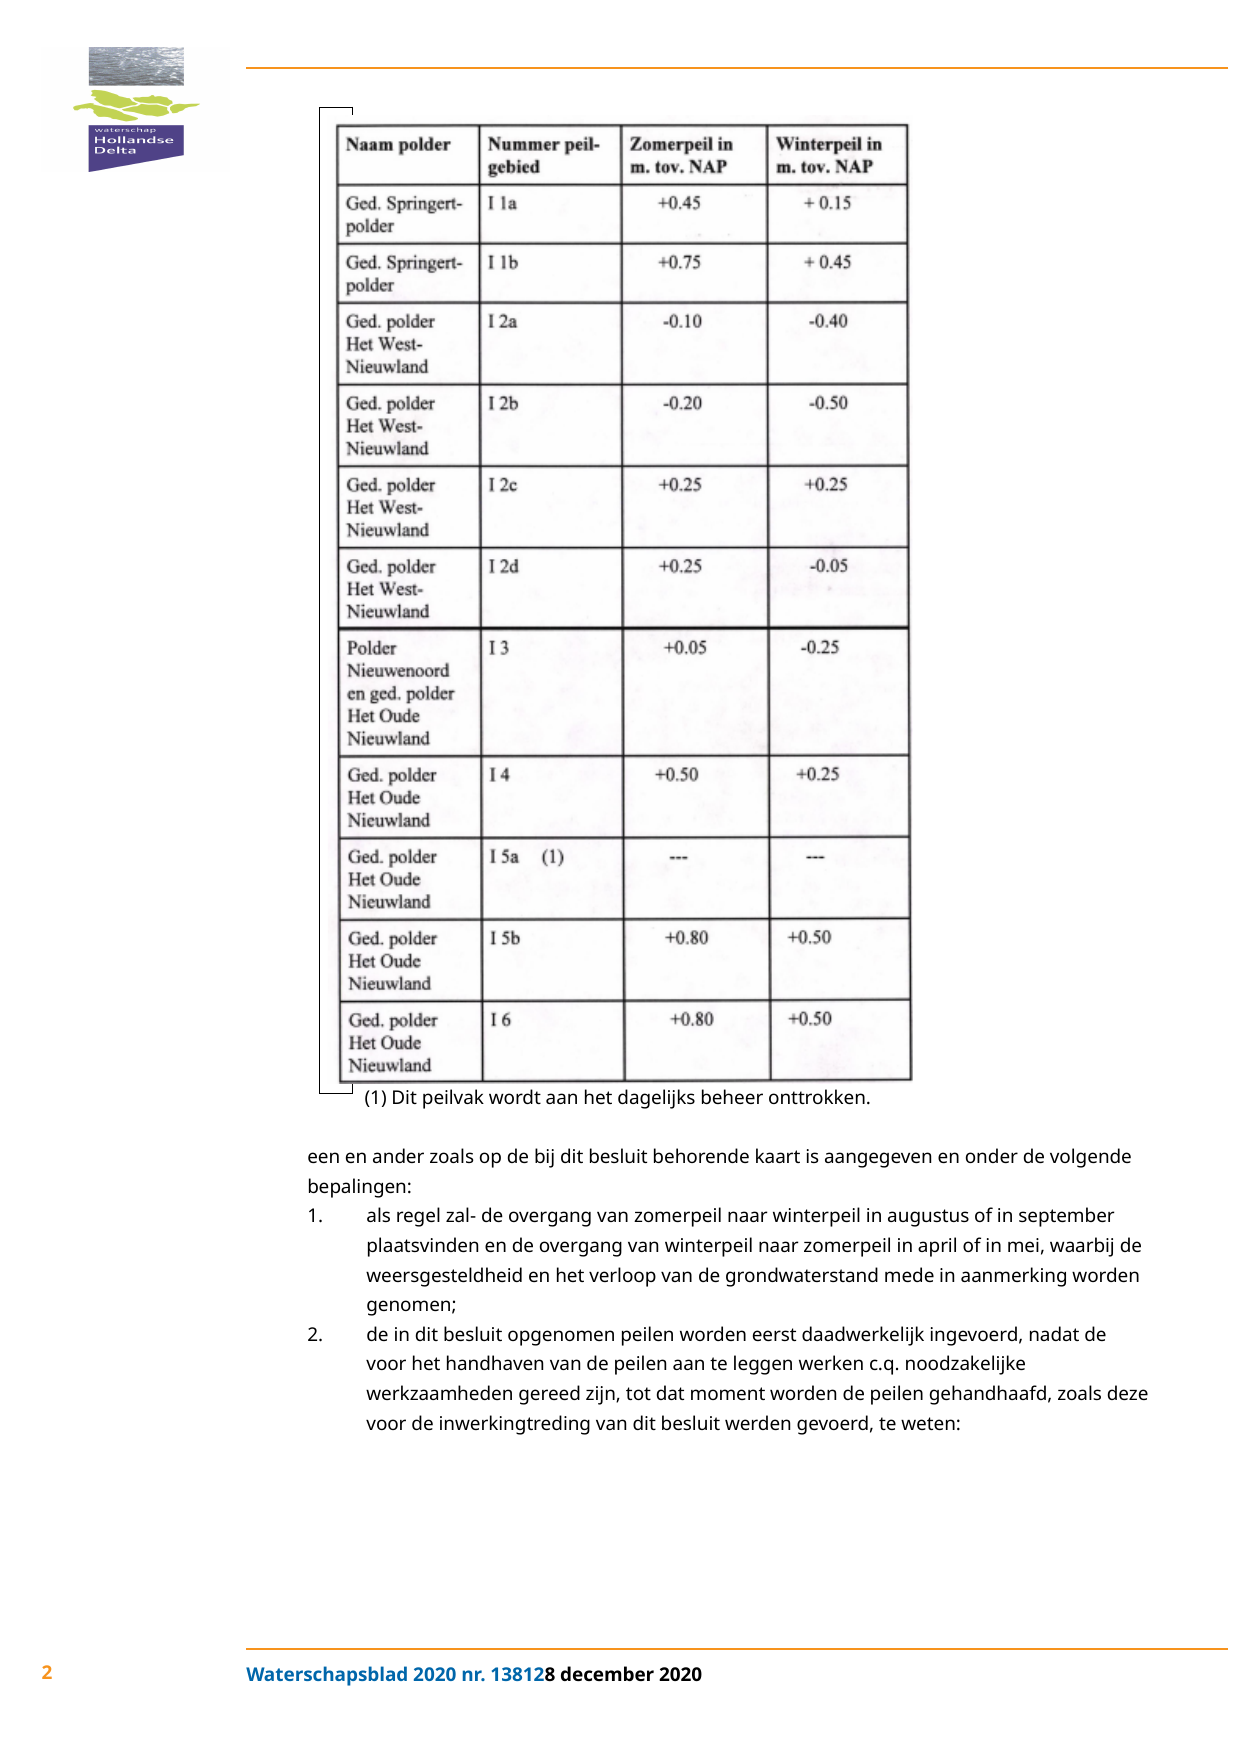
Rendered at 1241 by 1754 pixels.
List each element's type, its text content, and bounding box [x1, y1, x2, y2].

picture [327, 115, 913, 1084]
list een en ander zoals op de bij dit besluit behorende kaart is aangegeven en onder de volgende bepalingen: [248, 1143, 1152, 1199]
list als regel zal- de overgang van zomerpeil naar winterpeil in augustus of in september plaatsvinden en de overgang van winterpeil naar zomerpeil in april of in mei, waarbij de weersgesteldheid en het verloop van de grondwaterstand mede in aanmerking worden genomen; [307, 1203, 1152, 1317]
list de in dit besluit opgenomen peilen worden eerst daadwerkelijk ingevoerd, nadat de voor het handhaven van de peilen aan te leggen werken c.q. noodzakelijke werkzaamheden gereed zijn, tot dat moment worden de peilen gehandhaafd, zoals deze voor de inwerkingtreding van dit besluit werden gevoerd, te weten: [307, 1321, 1152, 1435]
list (1) Dit peilvak wordt aan het dagelijks beheer onttrokken. [248, 95, 1152, 1110]
picture [41, 47, 231, 172]
